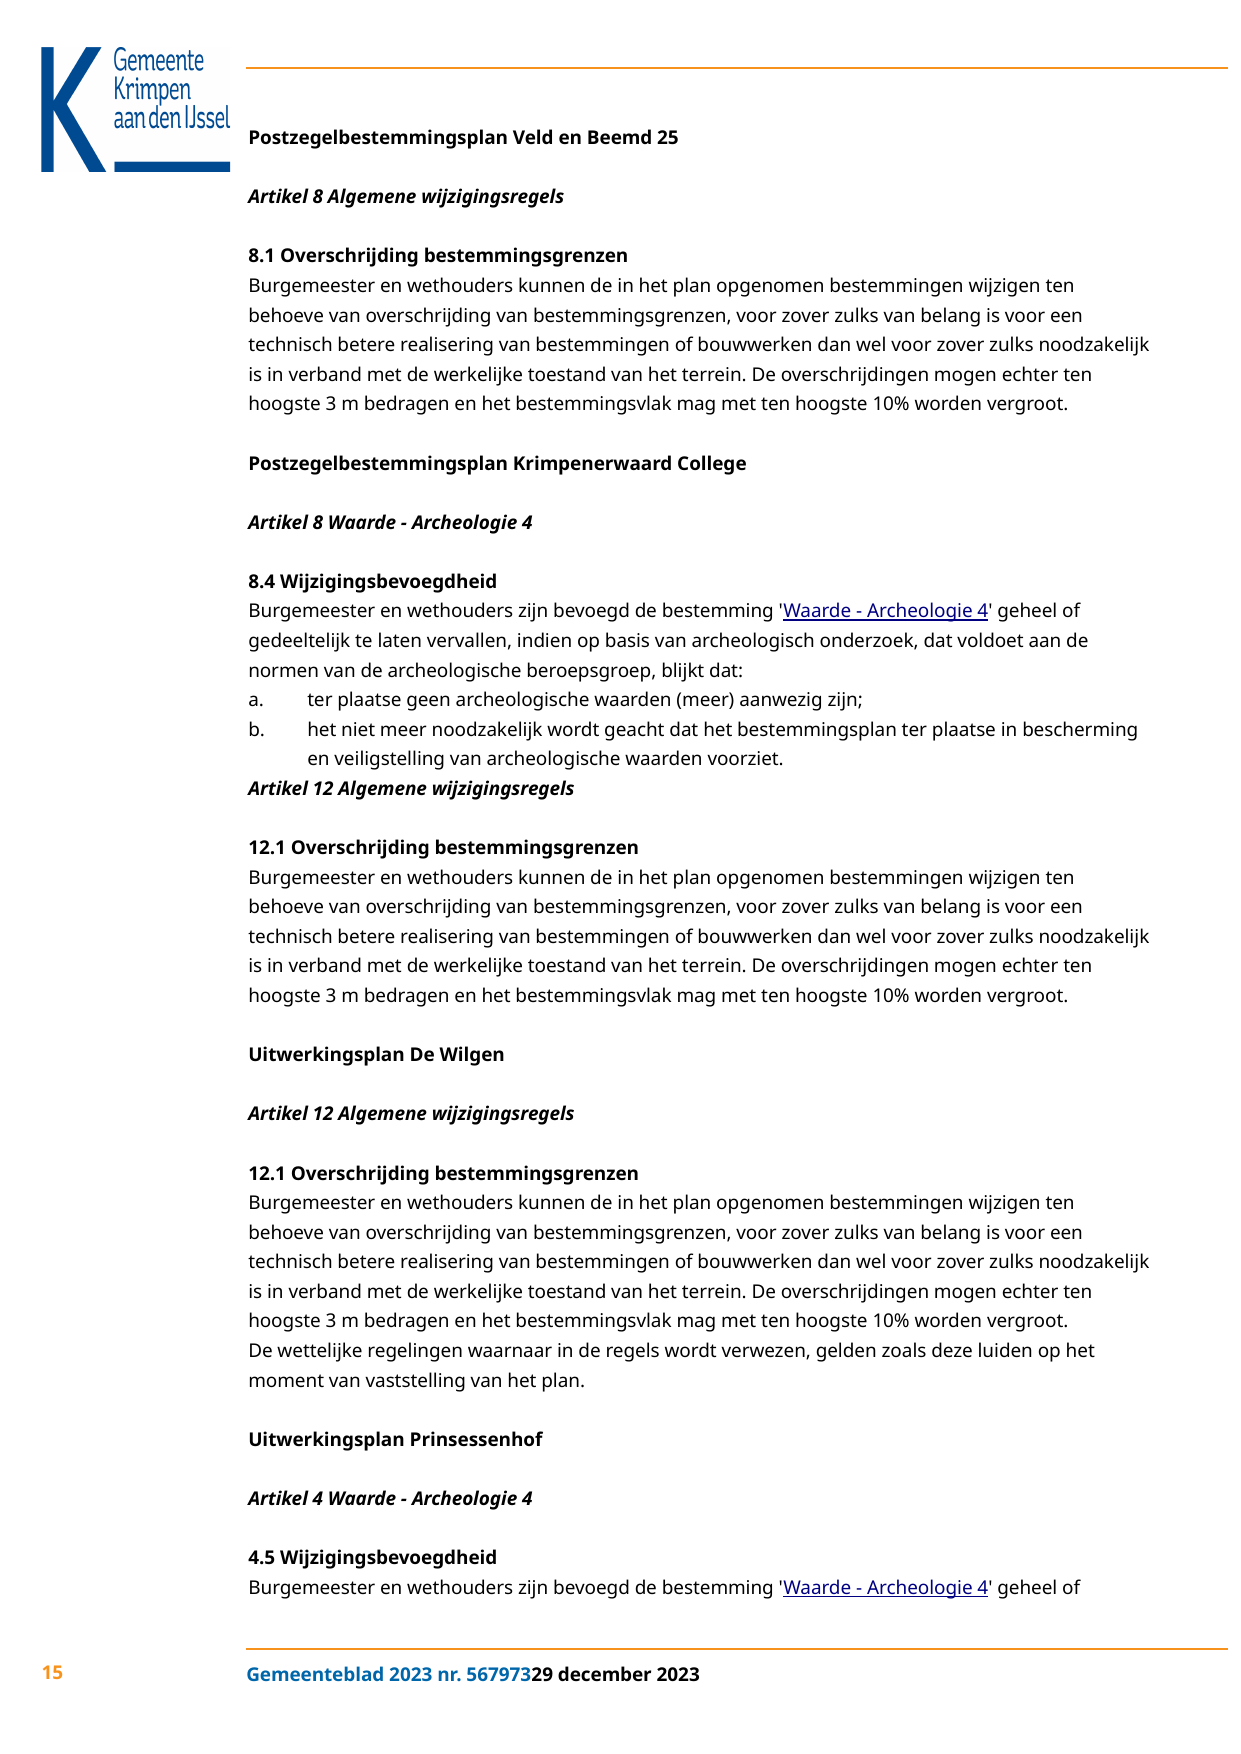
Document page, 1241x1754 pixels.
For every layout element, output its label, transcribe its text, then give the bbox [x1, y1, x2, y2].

text 8.4 Wijzigingsbevoegdheid [248, 568, 1152, 594]
list ter plaatse geen archeologische waarden (meer) aanwezig zijn; [248, 686, 1152, 712]
list het niet meer noodzakelijk wordt geacht dat het bestemmingsplan ter plaatse in bescherming en veiligstelling van archeologische waarden voorziet. [248, 716, 1152, 771]
text 12.1 Overschrijding bestemmingsgrenzen [248, 1160, 1152, 1186]
text Uitwerkingsplan Prinsessenhof [248, 1426, 1152, 1452]
text 8.1 Overschrijding bestemmingsgrenzen [248, 243, 1152, 268]
picture [41, 47, 231, 172]
text De wettelijke regelingen waarnaar in de regels wordt verwezen, gelden zoals deze luiden op het moment van vaststelling van het plan. [248, 1337, 1152, 1393]
text Burgemeester en wethouders kunnen de in het plan opgenomen bestemmingen wijzigen ten behoeve van overschrijding van bestemmingsgrenzen, voor zover zulks van belang is voor een technisch betere realisering van bestemmingen of bouwwerken dan wel voor zover zulks noodzakelijk is in verband met de werkelijke toestand van het terrein. De overschrijdingen mogen echter ten hoogste 3 m bedragen en het bestemmingsvlak mag met ten hoogste 10% worden vergroot. [248, 272, 1152, 416]
text 4.5 Wijzigingsbevoegdheid [248, 1544, 1152, 1570]
text Artikel 12 Algemene wijzigingsregels [248, 775, 1152, 801]
text Burgemeester en wethouders zijn bevoegd de bestemming 'Waarde - Archeologie 4' geheel of [248, 1574, 1152, 1600]
text Burgemeester en wethouders kunnen de in het plan opgenomen bestemmingen wijzigen ten behoeve van overschrijding van bestemmingsgrenzen, voor zover zulks van belang is voor een technisch betere realisering van bestemmingen of bouwwerken dan wel voor zover zulks noodzakelijk is in verband met de werkelijke toestand van het terrein. De overschrijdingen mogen echter ten hoogste 3 m bedragen en het bestemmingsvlak mag met ten hoogste 10% worden vergroot. [248, 1189, 1152, 1333]
text 12.1 Overschrijding bestemmingsgrenzen [248, 834, 1152, 860]
text Uitwerkingsplan De Wilgen [248, 1041, 1152, 1067]
text Burgemeester en wethouders kunnen de in het plan opgenomen bestemmingen wijzigen ten behoeve van overschrijding van bestemmingsgrenzen, voor zover zulks van belang is voor een technisch betere realisering van bestemmingen of bouwwerken dan wel voor zover zulks noodzakelijk is in verband met de werkelijke toestand van het terrein. De overschrijdingen mogen echter ten hoogste 3 m bedragen en het bestemmingsvlak mag met ten hoogste 10% worden vergroot. [248, 864, 1152, 1008]
text Postzegelbestemmingsplan Krimpenerwaard College [248, 450, 1152, 476]
text Artikel 4 Waarde - Archeologie 4 [248, 1485, 1152, 1511]
text Artikel 8 Algemene wijzigingsregels [248, 183, 1152, 209]
text Postzegelbestemmingsplan Veld en Beemd 25 [248, 124, 1152, 150]
text Artikel 8 Waarde - Archeologie 4 [248, 509, 1152, 535]
text Burgemeester en wethouders zijn bevoegd de bestemming 'Waarde - Archeologie 4' geheel of gedeeltelijk te laten vervallen, indien op basis van archeologisch onderzoek, dat voldoet aan de normen van de archeologische beroepsgroep, blijkt dat: [248, 598, 1152, 683]
text Artikel 12 Algemene wijzigingsregels [248, 1101, 1152, 1126]
